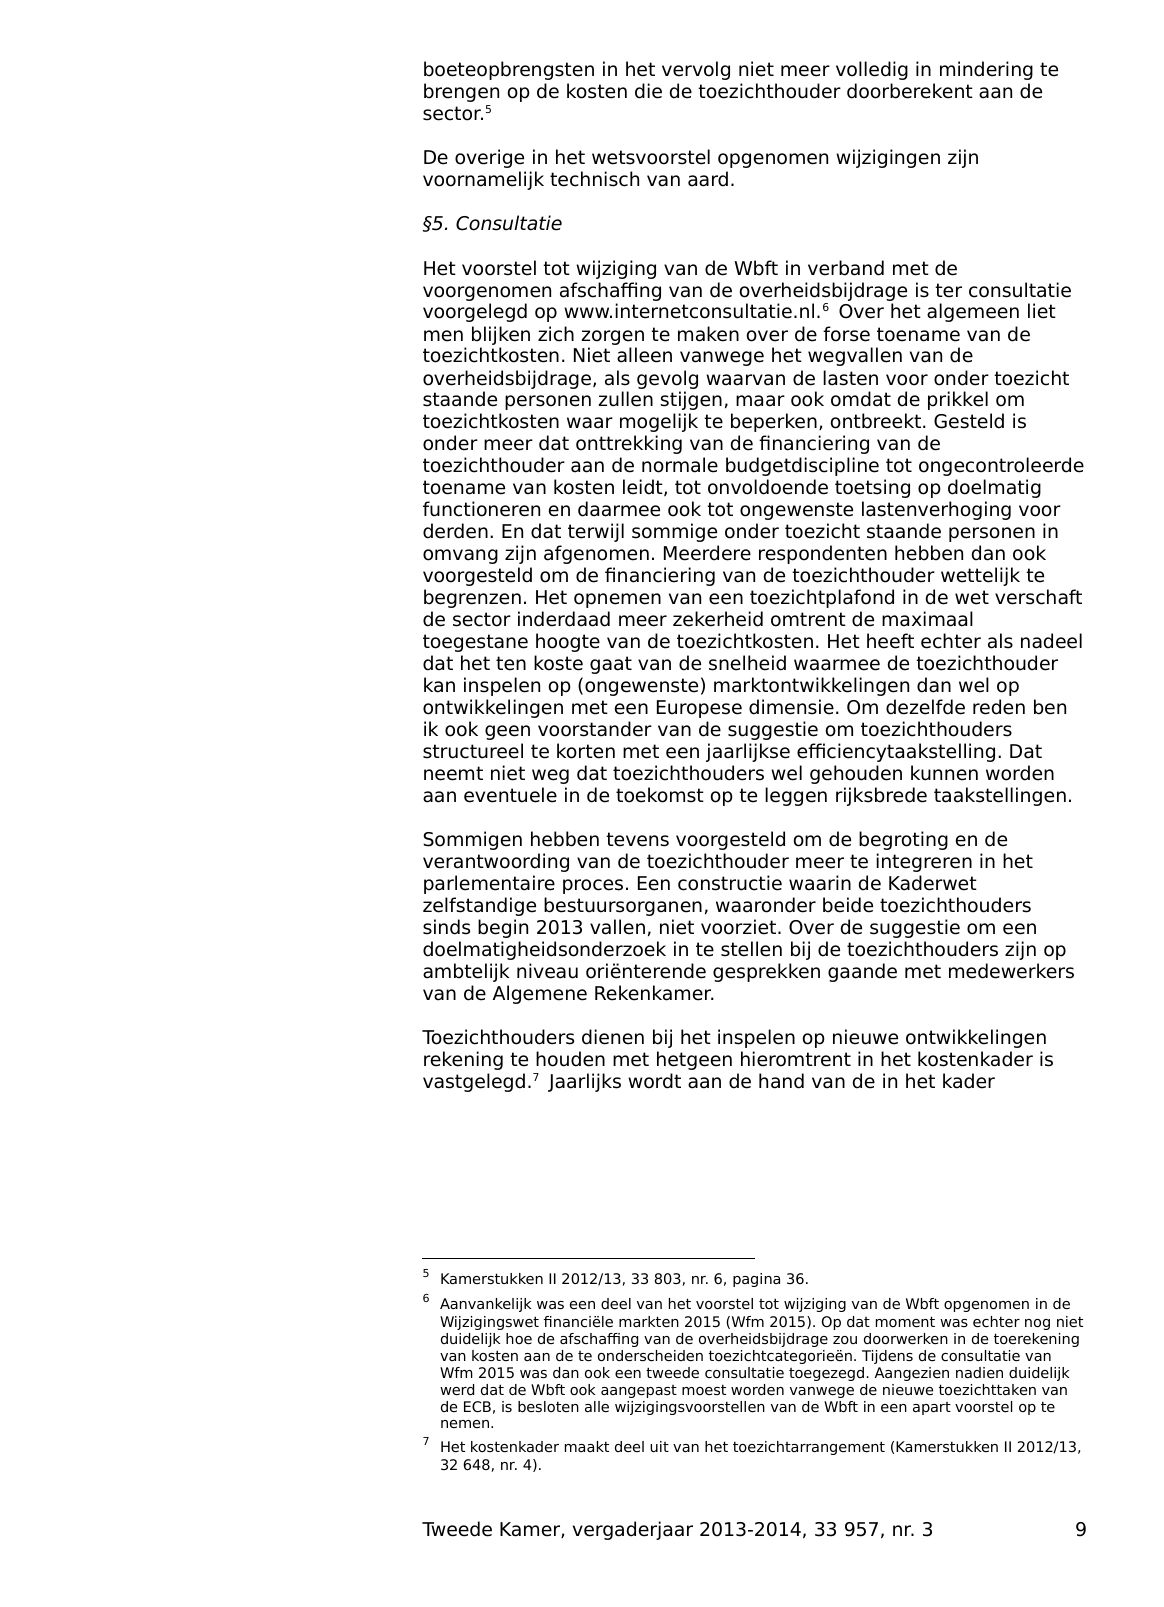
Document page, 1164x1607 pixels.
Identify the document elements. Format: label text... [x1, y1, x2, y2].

text Aanvankelijk was een deel van het voorstel tot wijziging van de Wbft opgenomen in de Wijzigingswet financiële markten 2015 (Wfm 2015). Op dat moment was echter nog niet duidelijk hoe de afschaffing van de overheidsbijdrage zou doorwerken in de toerekening van kosten aan de te onderscheiden toezichtcategorieën. Tijdens de consultatie van Wfm 2015 was dan ook een tweede consultatie toegezegd. Aangezien nadien duidelijk werd dat de Wbft ook aangepast moest worden vanwege de nieuwe toezichttaken van de ECB, is besloten alle wijzigingsvoorstellen van de Wbft in een apart voorstel op te nemen. [422, 1292, 1087, 1432]
text Kamerstukken II 2012/13, 33 803, nr. 6, pagina 36. [422, 1267, 1087, 1289]
text Toezichthouders dienen bij het inspelen op nieuwe ontwikkelingen rekening te houden met hetgeen hieromtrent in het kostenkader is vastgelegd. Jaarlijks wordt aan de hand van de in het kader [422, 1027, 1087, 1093]
text Sommigen hebben tevens voorgesteld om de begroting en de verantwoording van de toezichthouder meer te integreren in het parlementaire proces. Een constructie waarin de Kaderwet zelfstandige bestuursorganen, waaronder beide toezichthouders sinds begin 2013 vallen, niet voorziet. Over de suggestie om een doelmatigheidsonderzoek in te stellen bij de toezichthouders zijn op ambtelijk niveau oriënterende gesprekken gaande met medewerkers van de Algemene Rekenkamer. [422, 829, 1087, 1005]
text Het kostenkader maakt deel uit van het toezichtarrangement (Kamerstukken II 2012/13, 32 648, nr. 4). [422, 1435, 1087, 1474]
text boeteopbrengsten in het vervolg niet meer volledig in mindering te brengen op de kosten die de toezichthouder doorberekent aan de sector. [422, 59, 1087, 125]
text De overige in het wetsvoorstel opgenomen wijzigingen zijn voornamelijk technisch van aard. [422, 147, 1087, 191]
subtitle §5. Consultatie [422, 213, 1087, 235]
text Het voorstel tot wijziging van de Wbft in verband met de voorgenomen afschaffing van de overheidsbijdrage is ter consultatie voorgelegd op www.internetconsultatie.nl. Over het algemeen liet men blijken zich zorgen te maken over de forse toename van de toezichtkosten. Niet alleen vanwege het wegvallen van de overheidsbijdrage, als gevolg waarvan de lasten voor onder toezicht staande personen zullen stijgen, maar ook omdat de prikkel om toezichtkosten waar mogelijk te beperken, ontbreekt. Gesteld is onder meer dat onttrekking van de financiering van de toezichthouder aan de normale budgetdiscipline tot ongecontroleerde toename van kosten leidt, tot onvoldoende toetsing op doelmatig functioneren en daarmee ook tot ongewenste lastenverhoging voor derden. En dat terwijl sommige onder toezicht staande personen in omvang zijn afgenomen. Meerdere respondenten hebben dan ook voorgesteld om de financiering van de toezichthouder wettelijk te begrenzen. Het opnemen van een toezichtplafond in de wet verschaft de sector inderdaad meer zekerheid omtrent de maximaal toegestane hoogte van de toezichtkosten. Het heeft echter als nadeel dat het ten koste gaat van de snelheid waarmee de toezichthouder kan inspelen op (ongewenste) marktontwikkelingen dan wel op ontwikkelingen met een Europese dimensie. Om dezelfde reden ben ik ook geen voorstander van de suggestie om toezichthouders structureel te korten met een jaarlijkse efficiencytaakstelling. Dat neemt niet weg dat toezichthouders wel gehouden kunnen worden aan eventuele in de toekomst op te leggen rijksbrede taakstellingen. [422, 257, 1087, 807]
